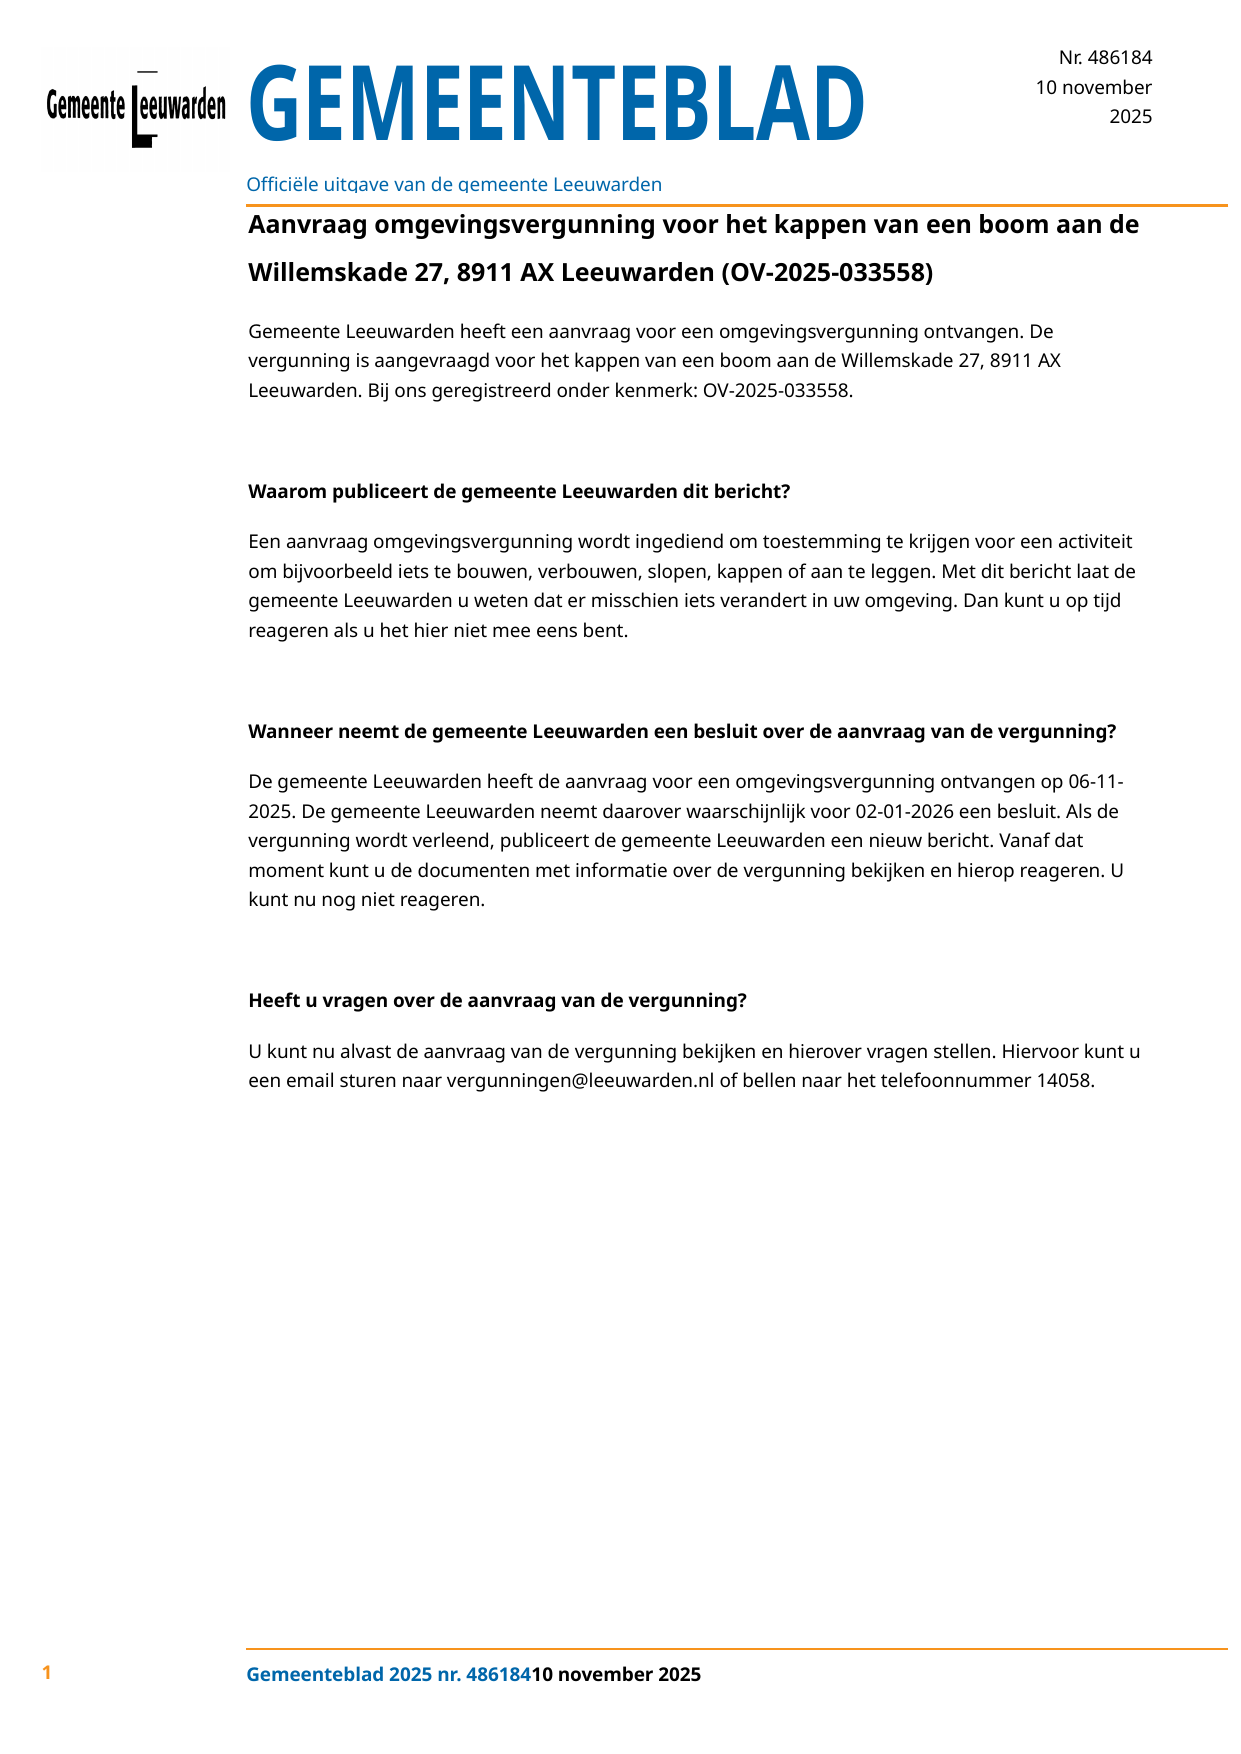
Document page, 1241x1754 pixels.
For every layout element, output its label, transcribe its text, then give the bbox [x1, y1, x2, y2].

text Waarom publiceert de gemeente Leeuwarden dit bericht? [248, 478, 1152, 504]
text Aanvraag omgevingsvergunning voor het kappen van een boom aan de Willemskade 27, 8911 AX Leeuwarden (OV-2025-033558) [248, 207, 1152, 288]
picture [41, 47, 231, 172]
text Gemeente Leeuwarden heeft een aanvraag voor een omgevingsvergunning ontvangen. De vergunning is aangevraagd voor het kappen van een boom aan de Willemskade 27, 8911 AX Leeuwarden. Bij ons geregistreerd onder kenmerk: OV-2025-033558. [248, 318, 1152, 403]
text Een aanvraag omgevingsvergunning wordt ingediend om toestemming te krijgen voor een activiteit om bijvoorbeeld iets te bouwen, verbouwen, slopen, kappen of aan te leggen. Met dit bericht laat de gemeente Leeuwarden u weten dat er misschien iets verandert in uw omgeving. Dan kunt u op tijd reageren als u het hier niet mee eens bent. [248, 528, 1152, 643]
text Heeft u vragen over de aanvraag van de vergunning? [248, 987, 1152, 1013]
text U kunt nu alvast de aanvraag van de vergunning bekijken en hierover vragen stellen. Hiervoor kunt u een email sturen naar vergunningen@leeuwarden.nl of bellen naar het telefoonnummer 14058. [248, 1038, 1152, 1093]
text Wanneer neemt de gemeente Leeuwarden een besluit over de aanvraag van de vergunning? [248, 718, 1152, 744]
text De gemeente Leeuwarden heeft de aanvraag voor een omgevingsvergunning ontvangen op 06-11-2025. De gemeente Leeuwarden neemt daarover waarschijnlijk voor 02-01-2026 een besluit. Als de vergunning wordt verleend, publiceert de gemeente Leeuwarden een nieuw bericht. Vanaf dat moment kunt u de documenten met informatie over de vergunning bekijken en hierop reageren. U kunt nu nog niet reageren. [248, 768, 1152, 912]
